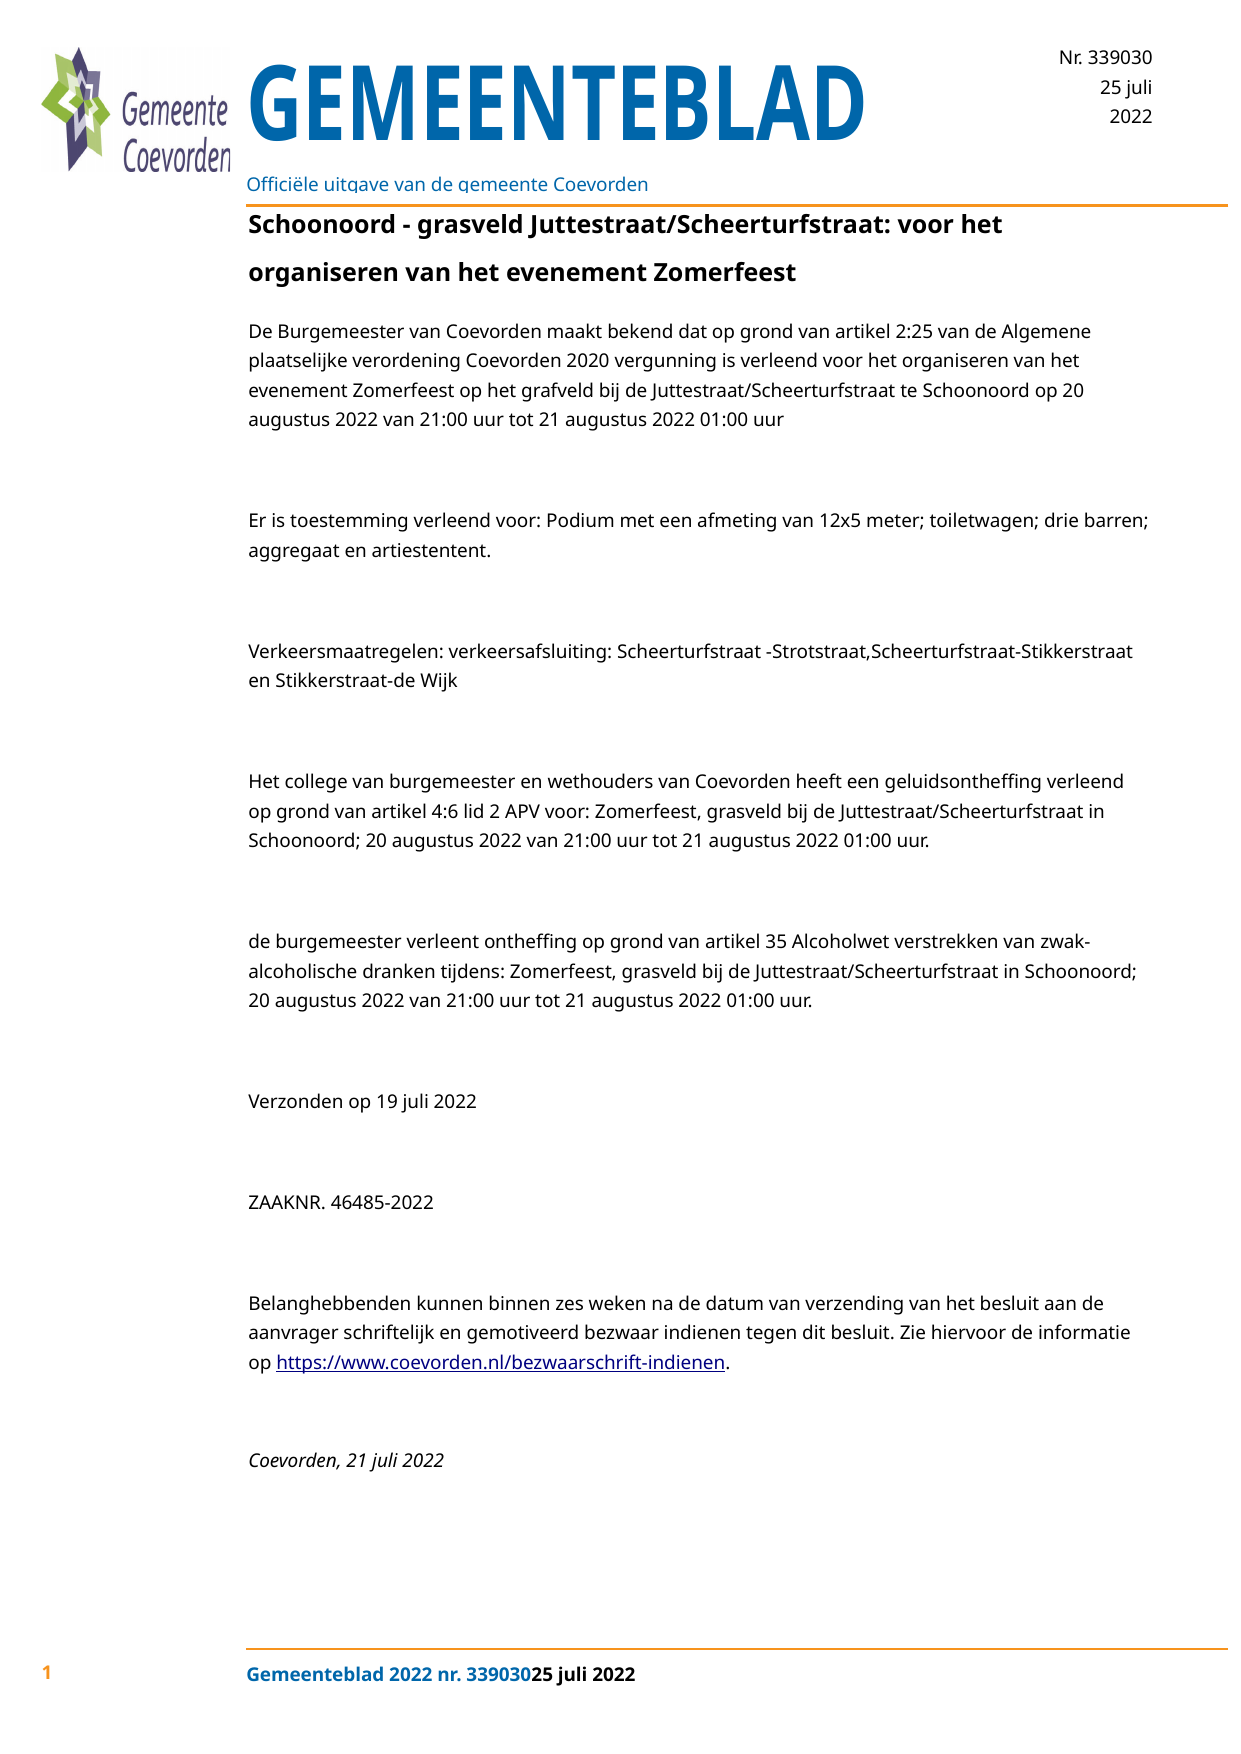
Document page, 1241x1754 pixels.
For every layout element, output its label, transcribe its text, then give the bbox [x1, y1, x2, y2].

text Coevorden, 21 juli 2022 [248, 1447, 1152, 1473]
text Verzonden op 19 juli 2022 [248, 1088, 1152, 1114]
text de burgemeester verleent ontheffing op grond van artikel 35 Alcoholwet verstrekken van zwak-alcoholische dranken tijdens: Zomerfeest, grasveld bij de Juttestraat/Scheerturfstraat in Schoonoord; 20 augustus 2022 van 21:00 uur tot 21 augustus 2022 01:00 uur. [248, 928, 1152, 1013]
text Verkeersmaatregelen: verkeersafsluiting: Scheerturfstraat -Strotstraat,Scheerturfstraat-Stikkerstraat en Stikkerstraat-de Wijk [248, 638, 1152, 693]
text Er is toestemming verleend voor: Podium met een afmeting van 12x5 meter; toiletwagen; drie barren; aggregaat en artiestentent. [248, 507, 1152, 563]
text Het college van burgemeester en wethouders van Coevorden heeft een geluidsontheffing verleend op grond van artikel 4:6 lid 2 APV voor: Zomerfeest, grasveld bij de Juttestraat/Scheerturfstraat in Schoonoord; 20 augustus 2022 van 21:00 uur tot 21 augustus 2022 01:00 uur. [248, 768, 1152, 853]
text De Burgemeester van Coevorden maakt bekend dat op grond van artikel 2:25 van de Algemene plaatselijke verordening Coevorden 2020 vergunning is verleend voor het organiseren van het evenement Zomerfeest op het grafveld bij de Juttestraat/Scheerturfstraat te Schoonoord op 20 augustus 2022 van 21:00 uur tot 21 augustus 2022 01:00 uur [248, 318, 1152, 432]
text ZAAKNR. 46485-2022 [248, 1189, 1152, 1215]
text Schoonoord - grasveld Juttestraat/Scheerturfstraat: voor het organiseren van het evenement Zomerfeest [248, 207, 1152, 288]
picture [41, 47, 231, 172]
text Belanghebbenden kunnen binnen zes weken na de datum van verzending van het besluit aan de aanvrager schriftelijk en gemotiveerd bezwaar indienen tegen dit besluit. Zie hiervoor de informatie op https://www.coevorden.nl/bezwaarschrift-indienen. [248, 1290, 1152, 1375]
